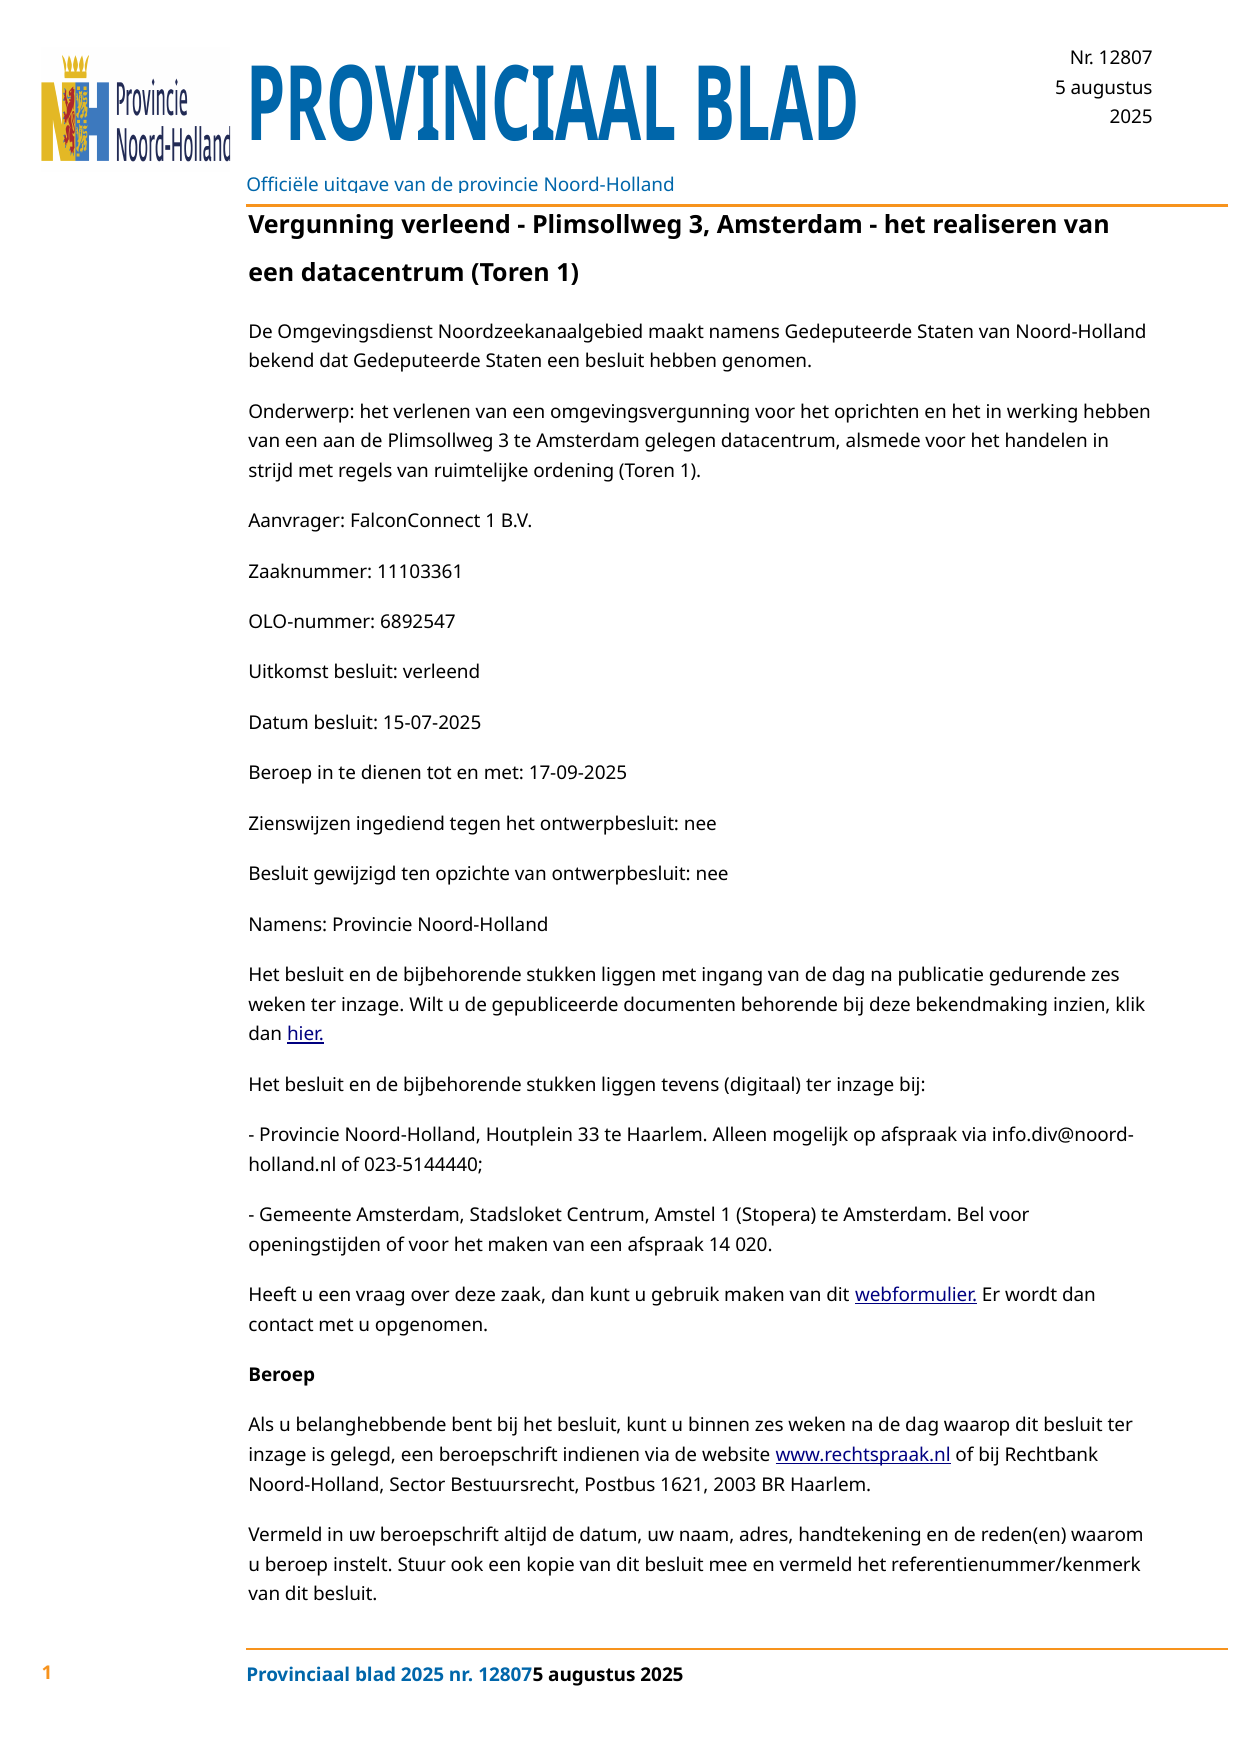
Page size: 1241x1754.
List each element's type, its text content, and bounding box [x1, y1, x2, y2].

text Vermeld in uw beroepschrift altijd de datum, uw naam, adres, handtekening en de reden(en) waarom u beroep instelt. Stuur ook een kopie van dit besluit mee en vermeld het referentienummer/kenmerk van dit besluit. [248, 1521, 1152, 1606]
text Als u belanghebbende bent bij het besluit, kunt u binnen zes weken na de dag waarop dit besluit ter inzage is gelegd, een beroepschrift indienen via de website www.rechtspraak.nl of bij Rechtbank Noord-Holland, Sector Bestuursrecht, Postbus 1621, 2003 BR Haarlem. [248, 1412, 1152, 1497]
text Het besluit en de bijbehorende stukken liggen tevens (digitaal) ter inzage bij: [248, 1071, 1152, 1097]
text OLO-nummer: 6892547 [248, 608, 1152, 634]
text Heeft u een vraag over deze zaak, dan kunt u gebruik maken van dit webformulier. Er wordt dan contact met u opgenomen. [248, 1281, 1152, 1337]
text Vergunning verleend - Plimsollweg 3, Amsterdam - het realiseren van een datacentrum (Toren 1) [248, 207, 1152, 288]
text Beroep [248, 1361, 1152, 1387]
text Zienswijzen ingediend tegen het ontwerpbesluit: nee [248, 810, 1152, 836]
text Aanvrager: FalconConnect 1 B.V. [248, 507, 1152, 533]
text Besluit gewijzigd ten opzichte van ontwerpbesluit: nee [248, 860, 1152, 886]
text Zaaknummer: 11103361 [248, 558, 1152, 584]
text De Omgevingsdienst Noordzeekanaalgebied maakt namens Gedeputeerde Staten van Noord-Holland bekend dat Gedeputeerde Staten een besluit hebben genomen. [248, 318, 1152, 373]
text - Provincie Noord-Holland, Houtplein 33 te Haarlem. Alleen mogelijk op afspraak via info.div@noord-holland.nl of 023-5144440; [248, 1121, 1152, 1177]
text Datum besluit: 15-07-2025 [248, 709, 1152, 735]
text - Gemeente Amsterdam, Stadsloket Centrum, Amstel 1 (Stopera) te Amsterdam. Bel voor openingstijden of voor het maken van een afspraak 14 020. [248, 1201, 1152, 1257]
text Het besluit en de bijbehorende stukken liggen met ingang van de dag na publicatie gedurende zes weken ter inzage. Wilt u de gepubliceerde documenten behorende bij deze bekendmaking inzien, klik dan hier. [248, 961, 1152, 1046]
text Namens: Provincie Noord-Holland [248, 911, 1152, 937]
picture [41, 47, 231, 172]
text Uitkomst besluit: verleend [248, 659, 1152, 684]
text Onderwerp: het verlenen van een omgevingsvergunning voor het oprichten en het in werking hebben van een aan de Plimsollweg 3 te Amsterdam gelegen datacentrum, alsmede voor het handelen in strijd met regels van ruimtelijke ordening (Toren 1). [248, 398, 1152, 483]
text Beroep in te dienen tot en met: 17-09-2025 [248, 759, 1152, 785]
